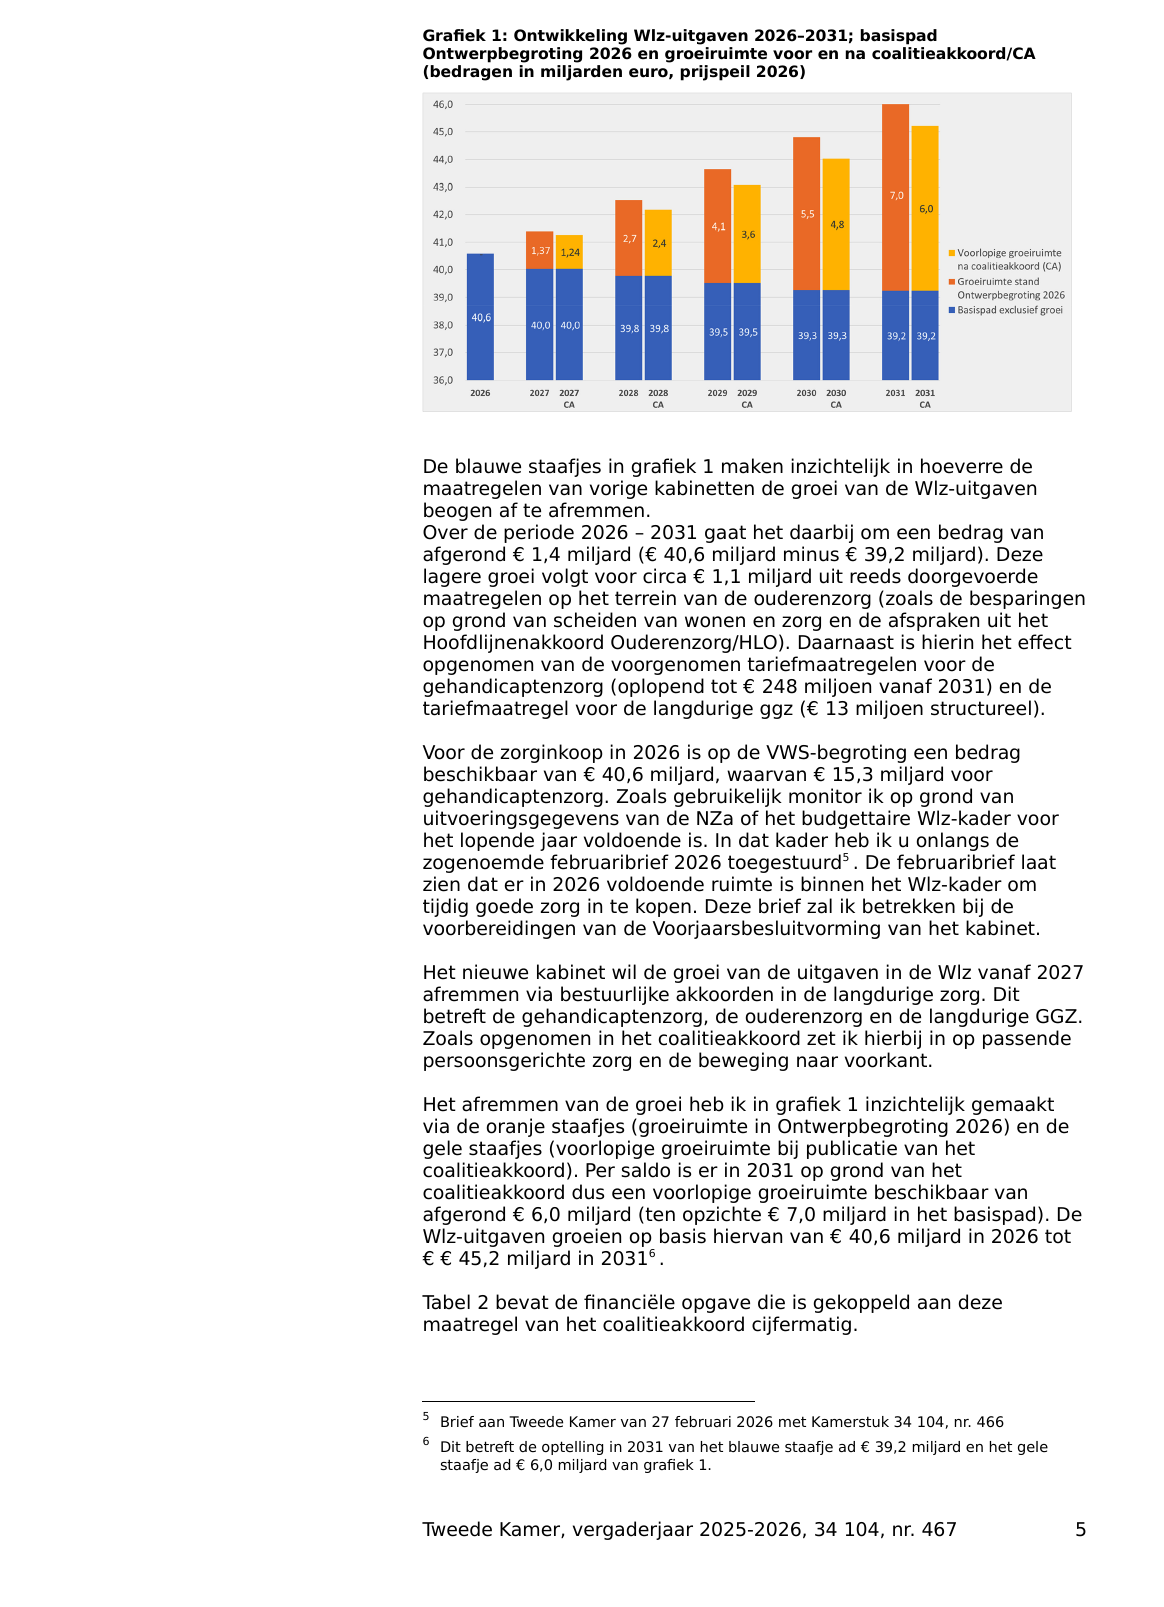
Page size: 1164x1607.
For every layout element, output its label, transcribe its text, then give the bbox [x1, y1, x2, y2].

text Voor de zorginkoop in 2026 is op de VWS-begroting een bedrag beschikbaar van € 40,6 miljard, waarvan € 15,3 miljard voor gehandicaptenzorg. Zoals gebruikelijk monitor ik op grond van uitvoeringsgegevens van de NZa of het budgettaire Wlz-kader voor het lopende jaar voldoende is. In dat kader heb ik u onlangs de zogenoemde februaribrief 2026 toegestuurd. De februaribrief laat zien dat er in 2026 voldoende ruimte is binnen het Wlz-kader om tijdig goede zorg in te kopen. Deze brief zal ik betrekken bij de voorbereidingen van de Voorjaarsbesluitvorming van het kabinet. [422, 742, 1087, 939]
text Tabel 2 bevat de financiële opgave die is gekoppeld aan deze maatregel van het coalitieakkoord cijfermatig. [422, 1292, 1087, 1336]
text Grafiek 1: Ontwikkeling Wlz-uitgaven 2026–2031; basispad Ontwerpbegroting 2026 en groeiruimte voor en na coalitieakkoord/CA (bedragen in miljarden euro, prijspeil 2026) [422, 27, 1072, 81]
text Brief aan Tweede Kamer van 27 februari 2026 met Kamerstuk 34 104, nr. 466 [422, 1410, 1087, 1432]
text Het nieuwe kabinet wil de groei van de uitgaven in de Wlz vanaf 2027 afremmen via bestuurlijke akkoorden in de langdurige zorg. Dit betreft de gehandicaptenzorg, de ouderenzorg en de langdurige GGZ. Zoals opgenomen in het coalitieakkoord zet ik hierbij in op passende persoonsgerichte zorg en de beweging naar voorkant. [422, 962, 1087, 1072]
text Dit betreft de optelling in 2031 van het blauwe staafje ad € 39,2 miljard en het gele staafje ad € 6,0 miljard van grafiek 1. [422, 1435, 1087, 1474]
text Over de periode 2026 – 2031 gaat het daarbij om een bedrag van afgerond € 1,4 miljard (€ 40,6 miljard minus € 39,2 miljard). Deze lagere groei volgt voor circa € 1,1 miljard uit reeds doorgevoerde maatregelen op het terrein van de ouderenzorg (zoals de besparingen op grond van scheiden van wonen en zorg en de afspraken uit het Hoofdlijnenakkoord Ouderenzorg/HLO). Daarnaast is hierin het effect opgenomen van de voorgenomen tariefmaatregelen voor de gehandicaptenzorg (oplopend tot € 248 miljoen vanaf 2031) en de tariefmaatregel voor de langdurige ggz (€ 13 miljoen structureel). [422, 522, 1087, 719]
text Het afremmen van de groei heb ik in grafiek 1 inzichtelijk gemaakt via de oranje staafjes (groeiruimte in Ontwerpbegroting 2026) en de gele staafjes (voorlopige groeiruimte bij publicatie van het coalitieakkoord). Per saldo is er in 2031 op grond van het coalitieakkoord dus een voorlopige groeiruimte beschikbaar van afgerond € 6,0 miljard (ten opzichte € 7,0 miljard in het basispad). De Wlz-uitgaven groeien op basis hiervan van € 40,6 miljard in 2026 tot € € 45,2 miljard in 2031. [422, 1094, 1087, 1270]
text De blauwe staafjes in grafiek 1 maken inzichtelijk in hoeverre de maatregelen van vorige kabinetten de groei van de Wlz-uitgaven beogen af te afremmen. [422, 456, 1087, 522]
picture [422, 92, 1072, 412]
